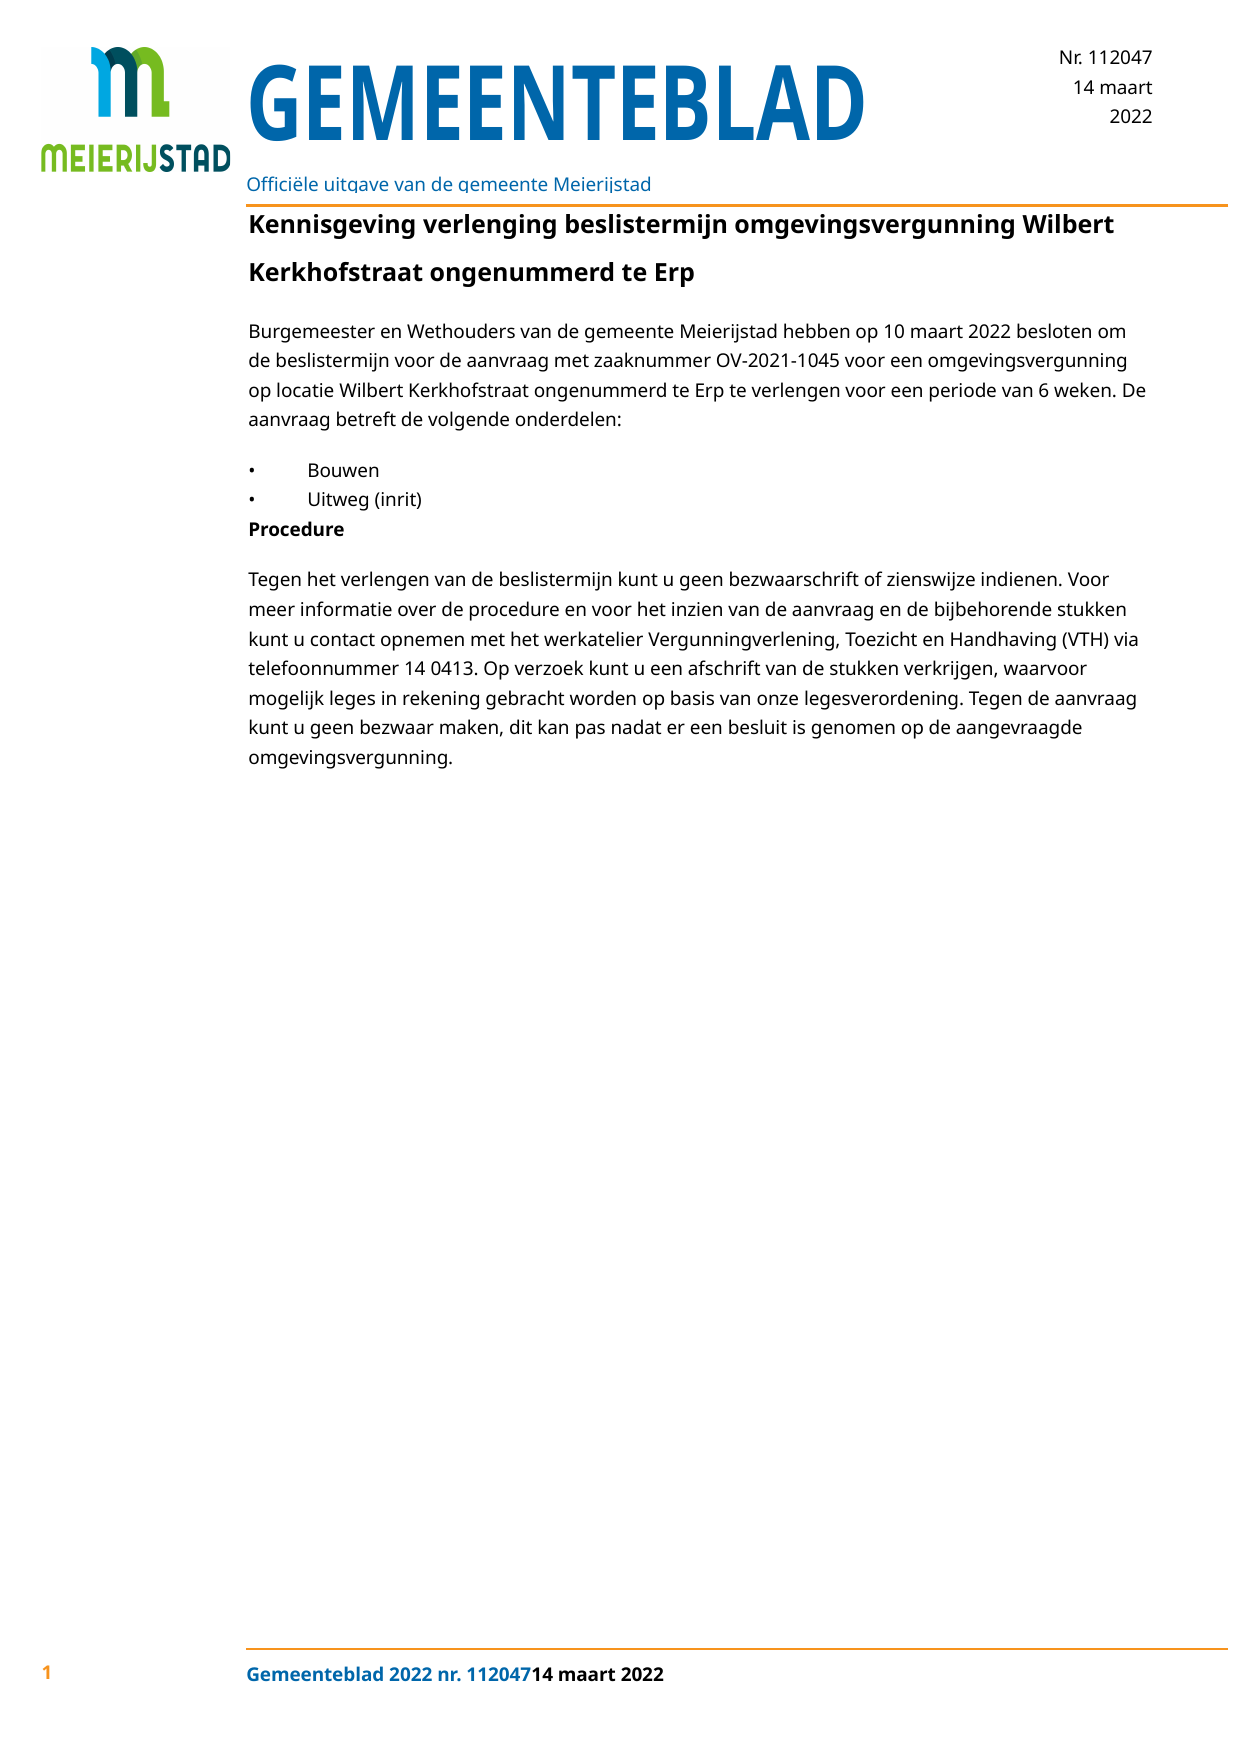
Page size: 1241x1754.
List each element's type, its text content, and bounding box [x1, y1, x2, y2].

picture [41, 47, 231, 172]
text Burgemeester en Wethouders van de gemeente Meierijstad hebben op 10 maart 2022 besloten om de beslistermijn voor de aanvraag met zaaknummer OV-2021-1045 voor een omgevingsvergunning op locatie Wilbert Kerkhofstraat ongenummerd te Erp te verlengen voor een periode van 6 weken. De aanvraag betreft de volgende onderdelen: [248, 318, 1152, 432]
text Tegen het verlengen van de beslistermijn kunt u geen bezwaarschrift of zienswijze indienen. Voor meer informatie over de procedure en voor het inzien van de aanvraag en de bijbehorende stukken kunt u contact opnemen met het werkatelier Vergunningverlening, Toezicht en Handhaving (VTH) via telefoonnummer 14 0413. Op verzoek kunt u een afschrift van de stukken verkrijgen, waarvoor mogelijk leges in rekening gebracht worden op basis van onze legesverordening. Tegen de aanvraag kunt u geen bezwaar maken, dit kan pas nadat er een besluit is genomen op de aangevraagde omgevingsvergunning. [248, 567, 1152, 770]
list Uitweg (inrit) [248, 487, 1152, 512]
text Procedure [248, 516, 1152, 542]
text Kennisgeving verlenging beslistermijn omgevingsvergunning Wilbert Kerkhofstraat ongenummerd te Erp [248, 207, 1152, 288]
list Bouwen [248, 457, 1152, 483]
